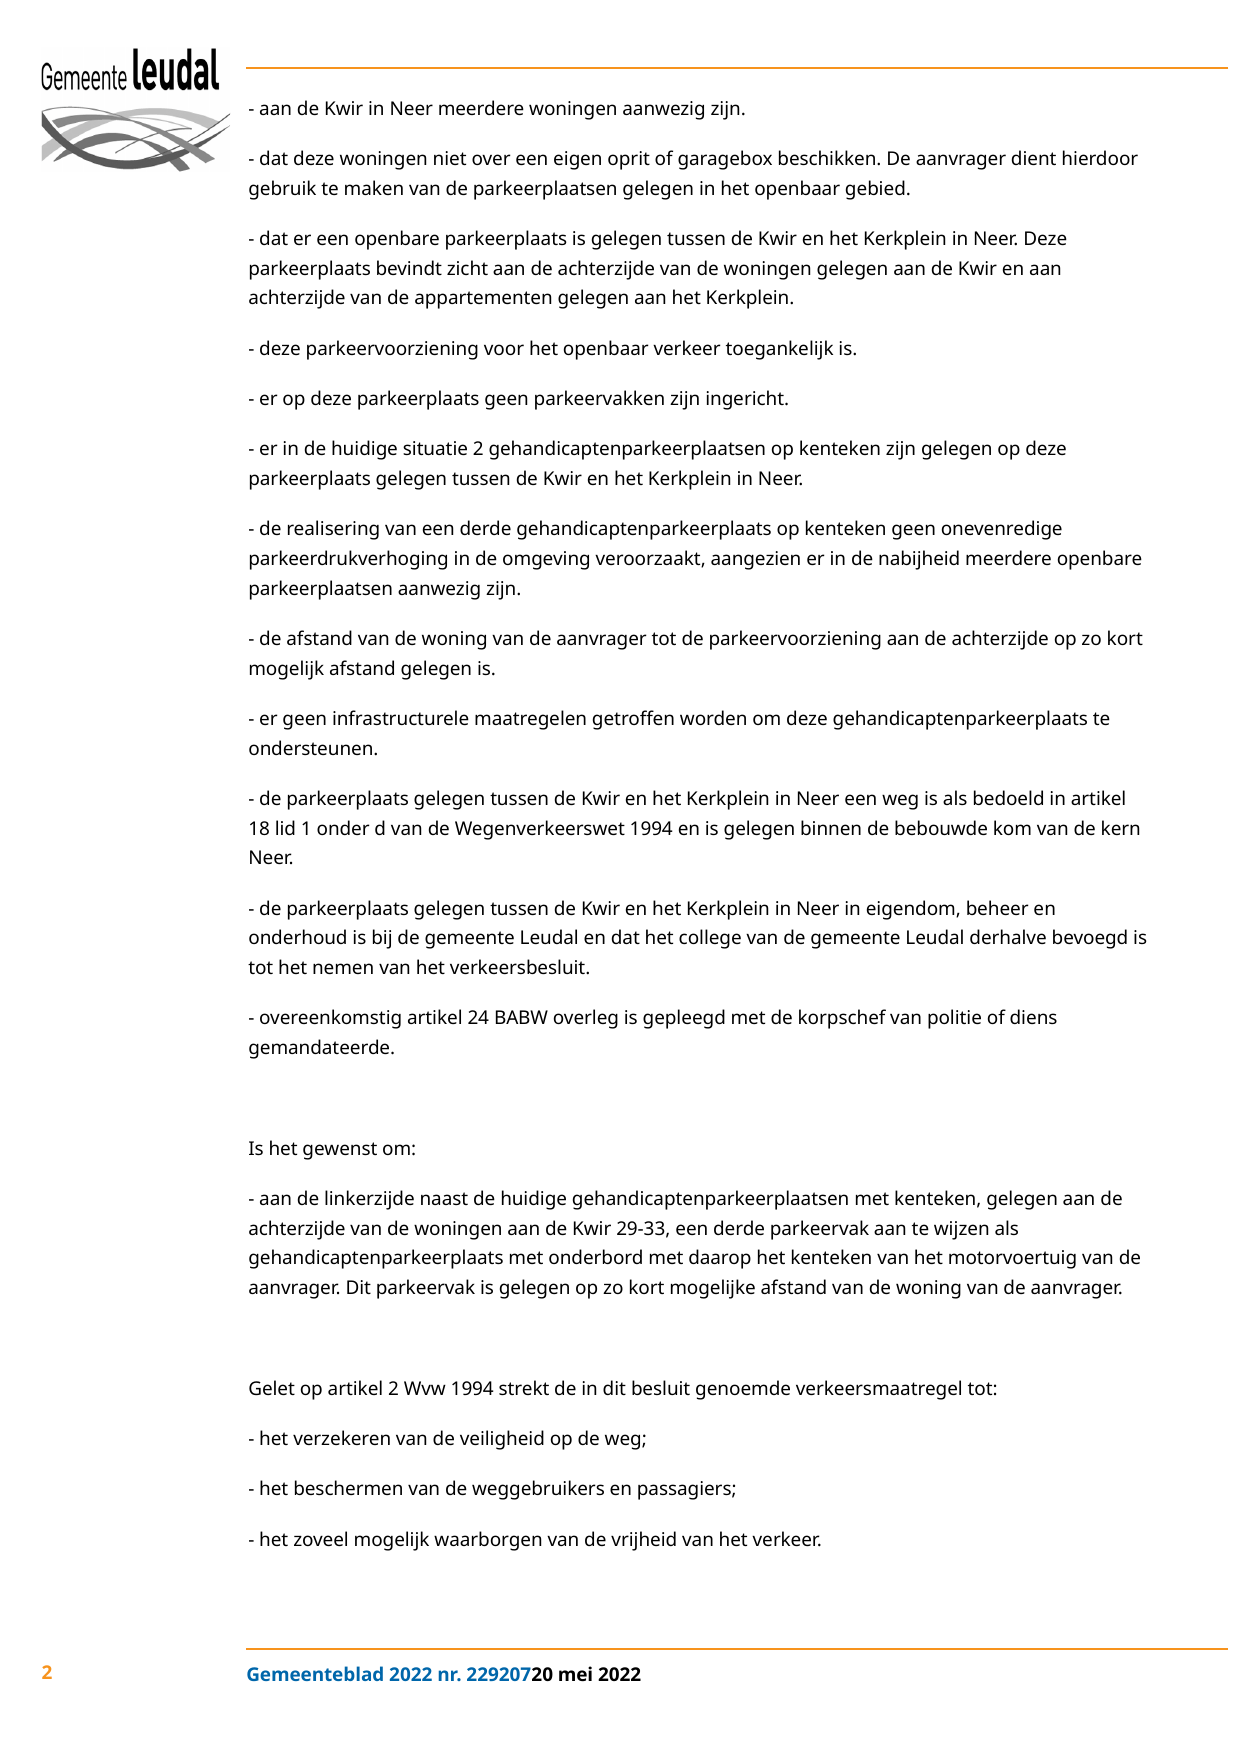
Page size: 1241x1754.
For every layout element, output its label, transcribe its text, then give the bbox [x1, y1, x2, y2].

text - het beschermen van de weggebruikers en passagiers; [248, 1476, 1152, 1501]
text - dat er een openbare parkeerplaats is gelegen tussen de Kwir en het Kerkplein in Neer. Deze parkeerplaats bevindt zicht aan de achterzijde van de woningen gelegen aan de Kwir en aan achterzijde van de appartementen gelegen aan het Kerkplein. [248, 225, 1152, 310]
text - de realisering van een derde gehandicaptenparkeerplaats op kenteken geen onevenredige parkeerdrukverhoging in de omgeving veroorzaakt, aangezien er in de nabijheid meerdere openbare parkeerplaatsen aanwezig zijn. [248, 516, 1152, 601]
text - aan de Kwir in Neer meerdere woningen aanwezig zijn. [248, 95, 1152, 121]
text - de afstand van de woning van de aanvrager tot de parkeervoorziening aan de achterzijde op zo kort mogelijk afstand gelegen is. [248, 625, 1152, 681]
text - aan de linkerzijde naast de huidige gehandicaptenparkeerplaatsen met kenteken, gelegen aan de achterzijde van de woningen aan de Kwir 29-33, een derde parkeervak aan te wijzen als gehandicaptenparkeerplaats met onderbord met daarop het kenteken van het motorvoertuig van de aanvrager. Dit parkeervak is gelegen op zo kort mogelijke afstand van de woning van de aanvrager. [248, 1185, 1152, 1300]
picture [41, 47, 231, 172]
text - er op deze parkeerplaats geen parkeervakken zijn ingericht. [248, 385, 1152, 411]
text - dat deze woningen niet over een eigen oprit of garagebox beschikken. De aanvrager dient hierdoor gebruik te maken van de parkeerplaatsen gelegen in het openbaar gebied. [248, 145, 1152, 201]
text - het verzekeren van de veiligheid op de weg; [248, 1425, 1152, 1451]
text - overeenkomstig artikel 24 BABW overleg is gepleegd met de korpschef van politie of diens gemandateerde. [248, 1004, 1152, 1060]
text - er in de huidige situatie 2 gehandicaptenparkeerplaatsen op kenteken zijn gelegen op deze parkeerplaats gelegen tussen de Kwir en het Kerkplein in Neer. [248, 436, 1152, 491]
text - er geen infrastructurele maatregelen getroffen worden om deze gehandicaptenparkeerplaats te ondersteunen. [248, 705, 1152, 761]
text - het zoveel mogelijk waarborgen van de vrijheid van het verkeer. [248, 1526, 1152, 1552]
text Is het gewenst om: [248, 1135, 1152, 1161]
text Gelet op artikel 2 Wvw 1994 strekt de in dit besluit genoemde verkeersmaatregel tot: [248, 1375, 1152, 1401]
text - deze parkeervoorziening voor het openbaar verkeer toegankelijk is. [248, 335, 1152, 361]
text - de parkeerplaats gelegen tussen de Kwir en het Kerkplein in Neer een weg is als bedoeld in artikel 18 lid 1 onder d van de Wegenverkeerswet 1994 en is gelegen binnen de bebouwde kom van de kern Neer. [248, 785, 1152, 870]
text - de parkeerplaats gelegen tussen de Kwir en het Kerkplein in Neer in eigendom, beheer en onderhoud is bij de gemeente Leudal en dat het college van de gemeente Leudal derhalve bevoegd is tot het nemen van het verkeersbesluit. [248, 895, 1152, 980]
